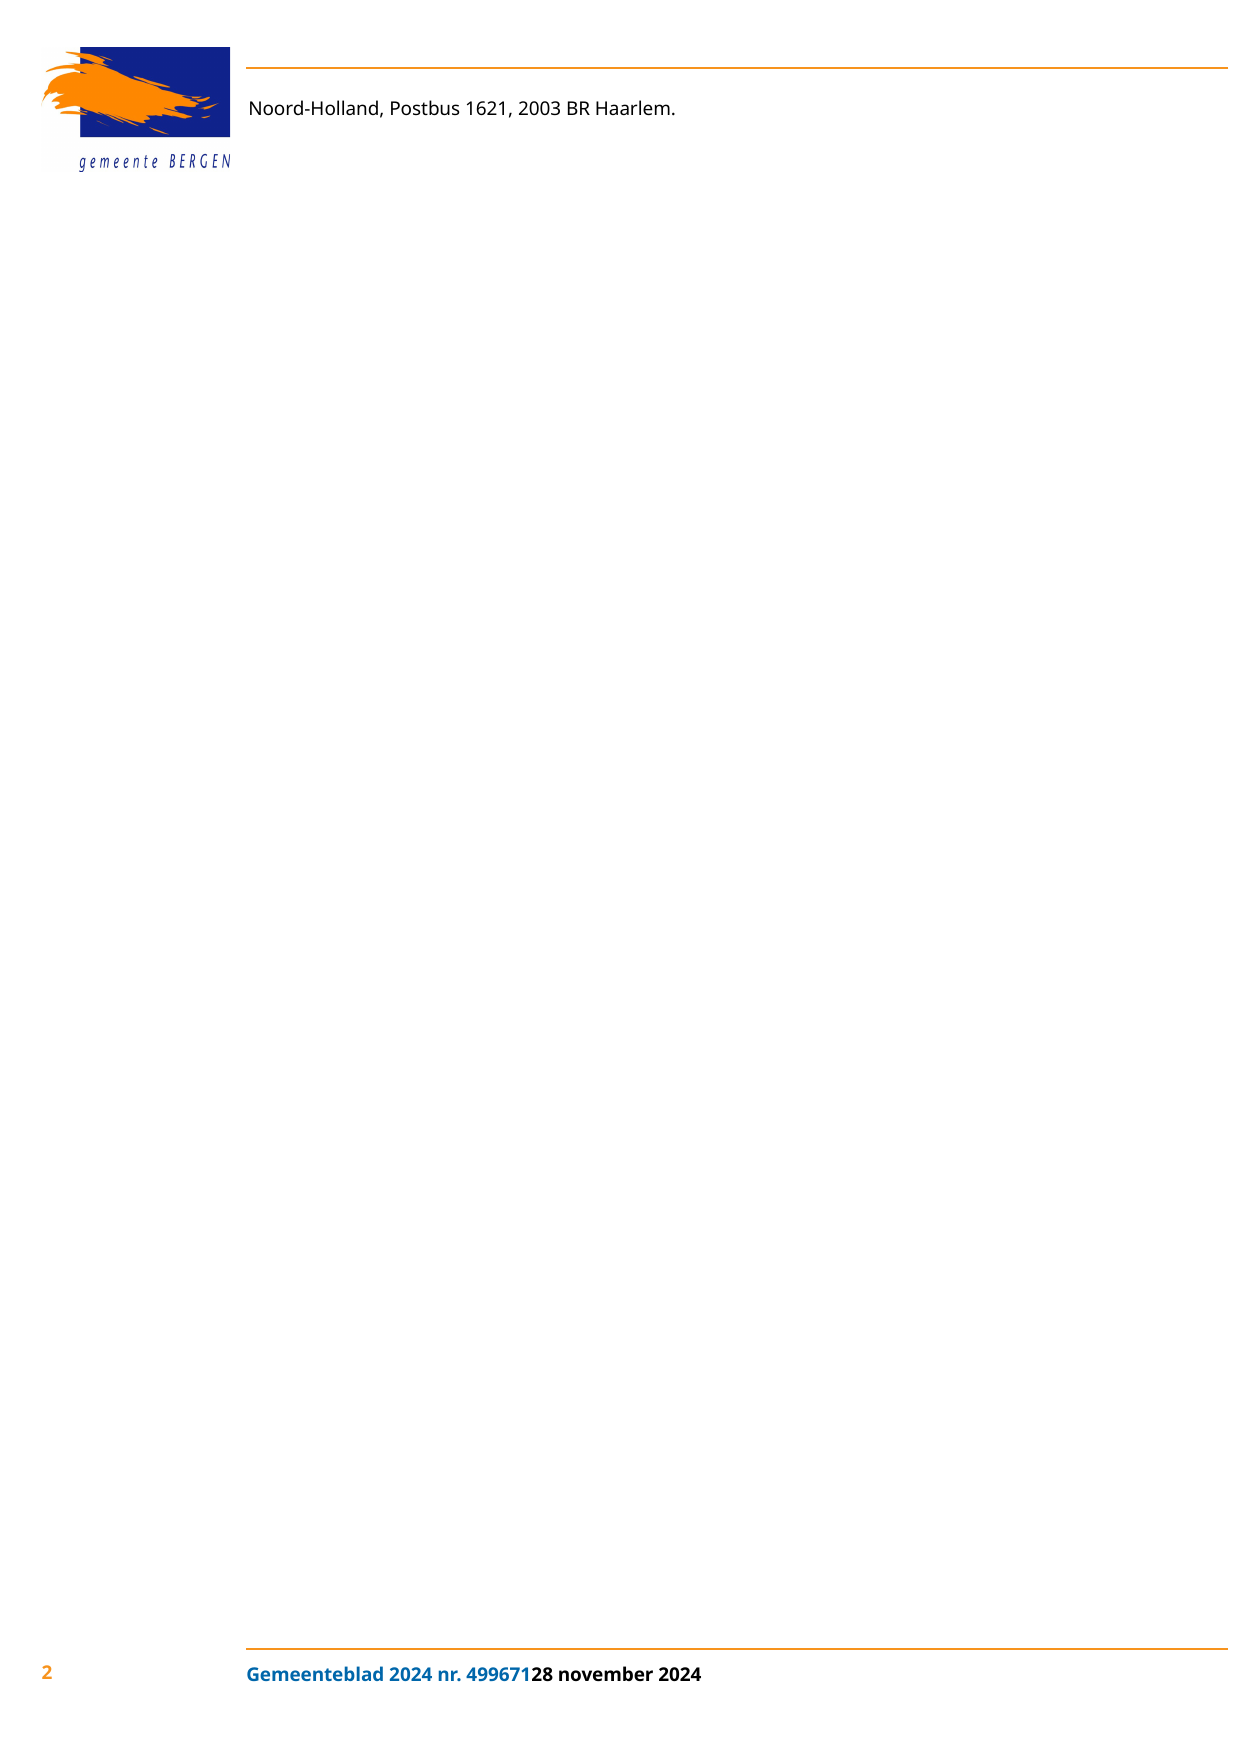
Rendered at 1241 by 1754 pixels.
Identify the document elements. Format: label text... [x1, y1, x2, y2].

text Noord-Holland, Postbus 1621, 2003 BR Haarlem. [248, 95, 1152, 121]
picture [41, 47, 231, 172]
